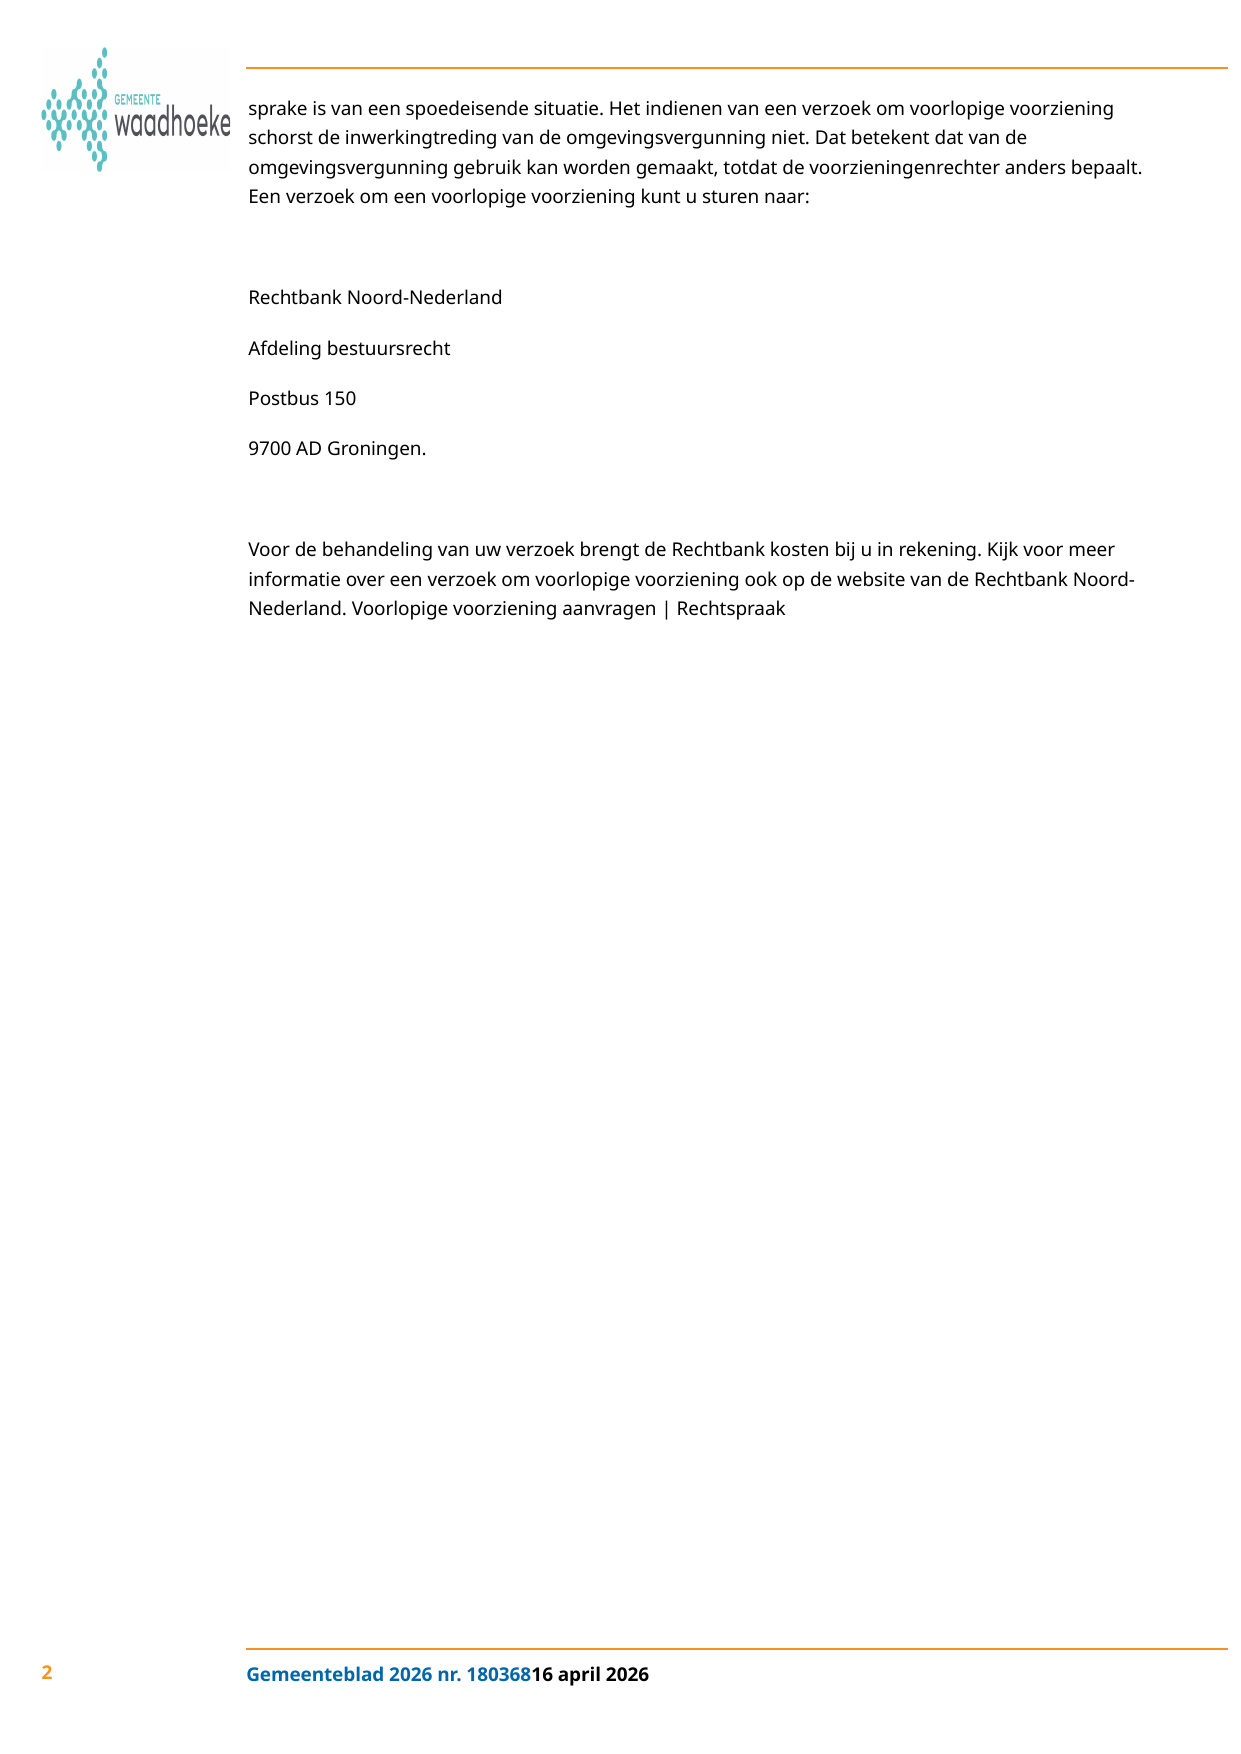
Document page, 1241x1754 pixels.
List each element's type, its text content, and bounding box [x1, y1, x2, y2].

picture [41, 47, 231, 172]
text sprake is van een spoedeisende situatie. Het indienen van een verzoek om voorlopige voorziening schorst de inwerkingtreding van de omgevingsvergunning niet. Dat betekent dat van de omgevingsvergunning gebruik kan worden gemaakt, totdat de voorzieningenrechter anders bepaalt. Een verzoek om een voorlopige voorziening kunt u sturen naar: [248, 95, 1152, 209]
text Rechtbank Noord-Nederland [248, 284, 1152, 310]
text Postbus 150 [248, 385, 1152, 411]
text Afdeling bestuursrecht [248, 335, 1152, 361]
text 9700 AD Groningen. [248, 436, 1152, 461]
text Voor de behandeling van uw verzoek brengt de Rechtbank kosten bij u in rekening. Kijk voor meer informatie over een verzoek om voorlopige voorziening ook op de website van de Rechtbank Noord-Nederland. Voorlopige voorziening aanvragen | Rechtspraak [248, 536, 1152, 621]
